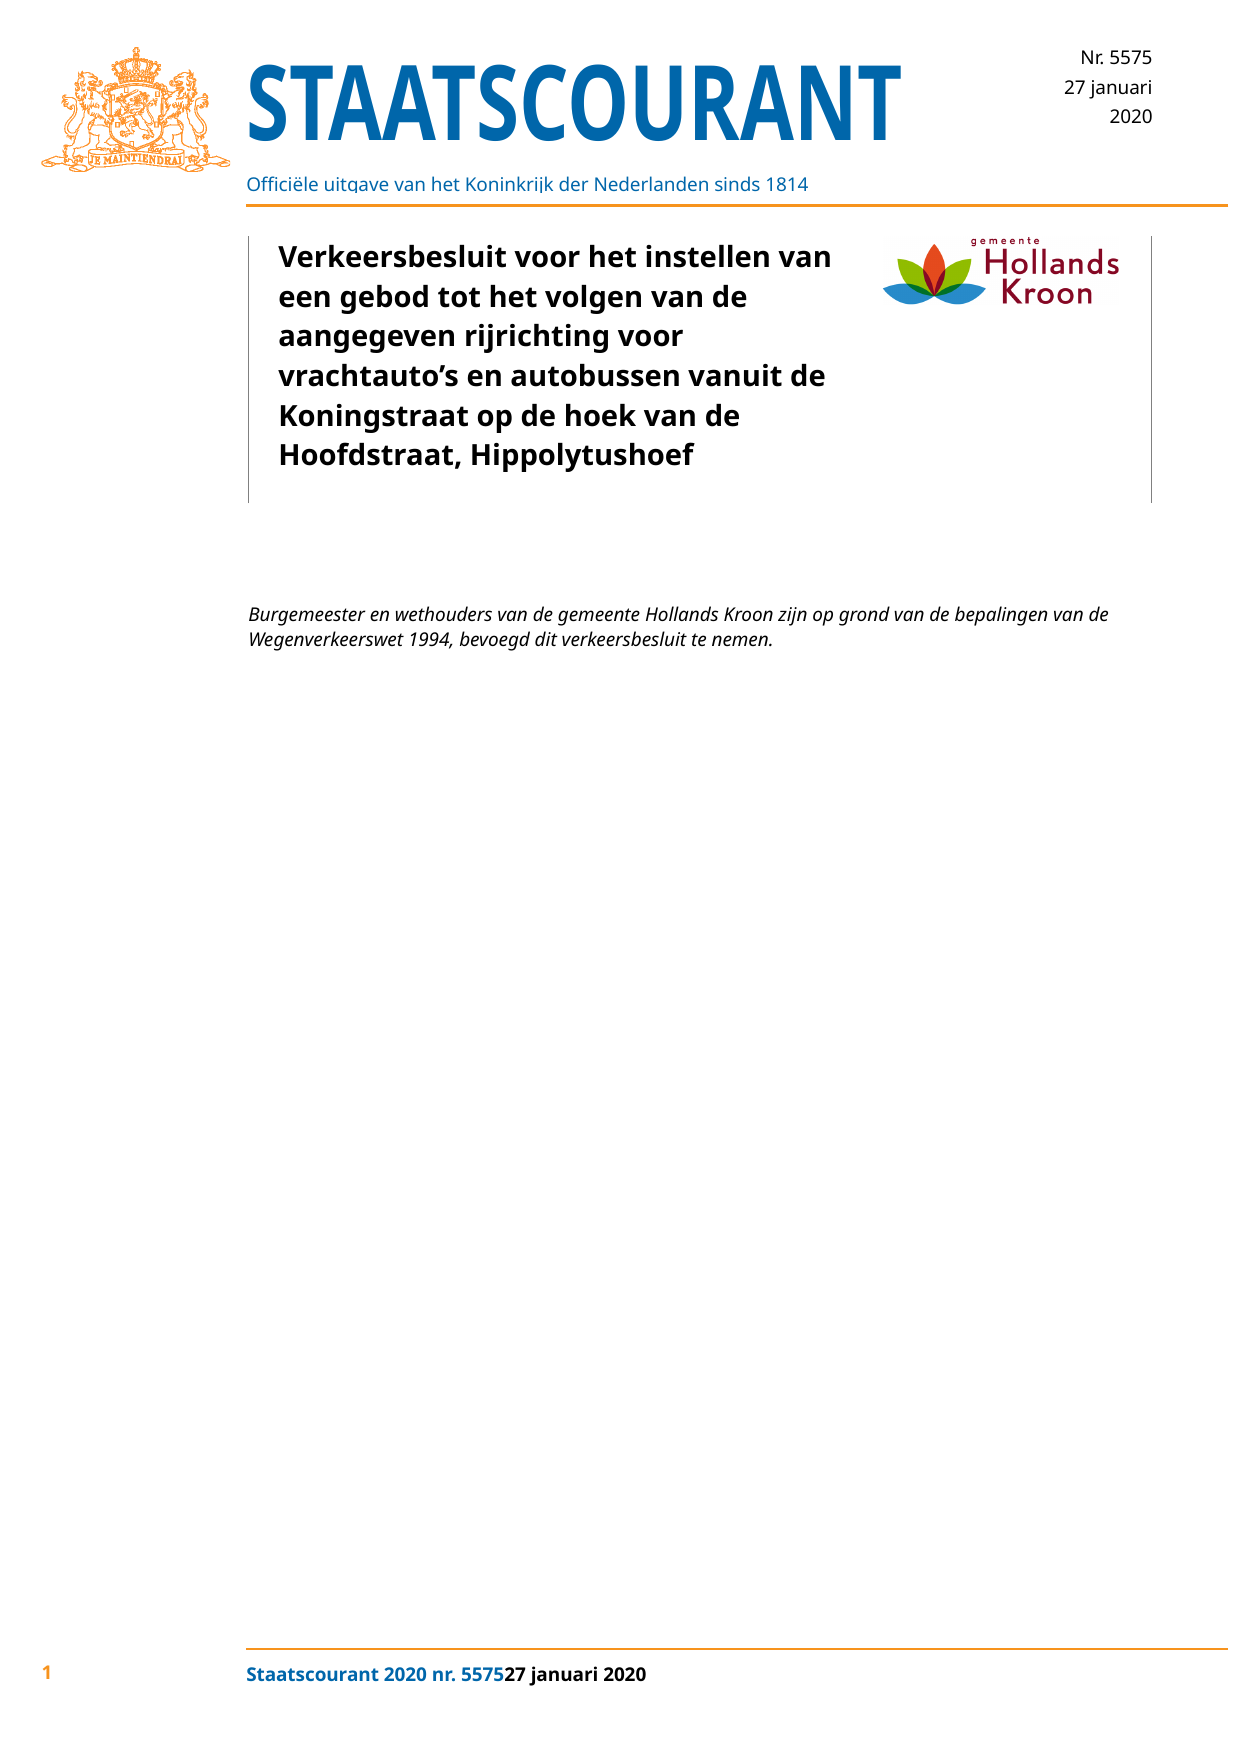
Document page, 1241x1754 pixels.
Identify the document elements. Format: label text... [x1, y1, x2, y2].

picture [882, 236, 1119, 305]
picture [41, 47, 231, 172]
table_header [850, 236, 1151, 503]
text Burgemeester en wethouders van de gemeente Hollands Kroon zijn op grond van de bepalingen van de Wegenverkeerswet 1994, bevoegd dit verkeersbesluit te nemen. [248, 601, 1152, 652]
table_header Verkeersbesluit voor het instellen van een gebod tot het volgen van de aangegeven rijrichting voor vrachtauto’s en autobussen vanuit de Koningstraat op de hoek van de Hoofdstraat, Hippolytushoef [249, 236, 850, 503]
